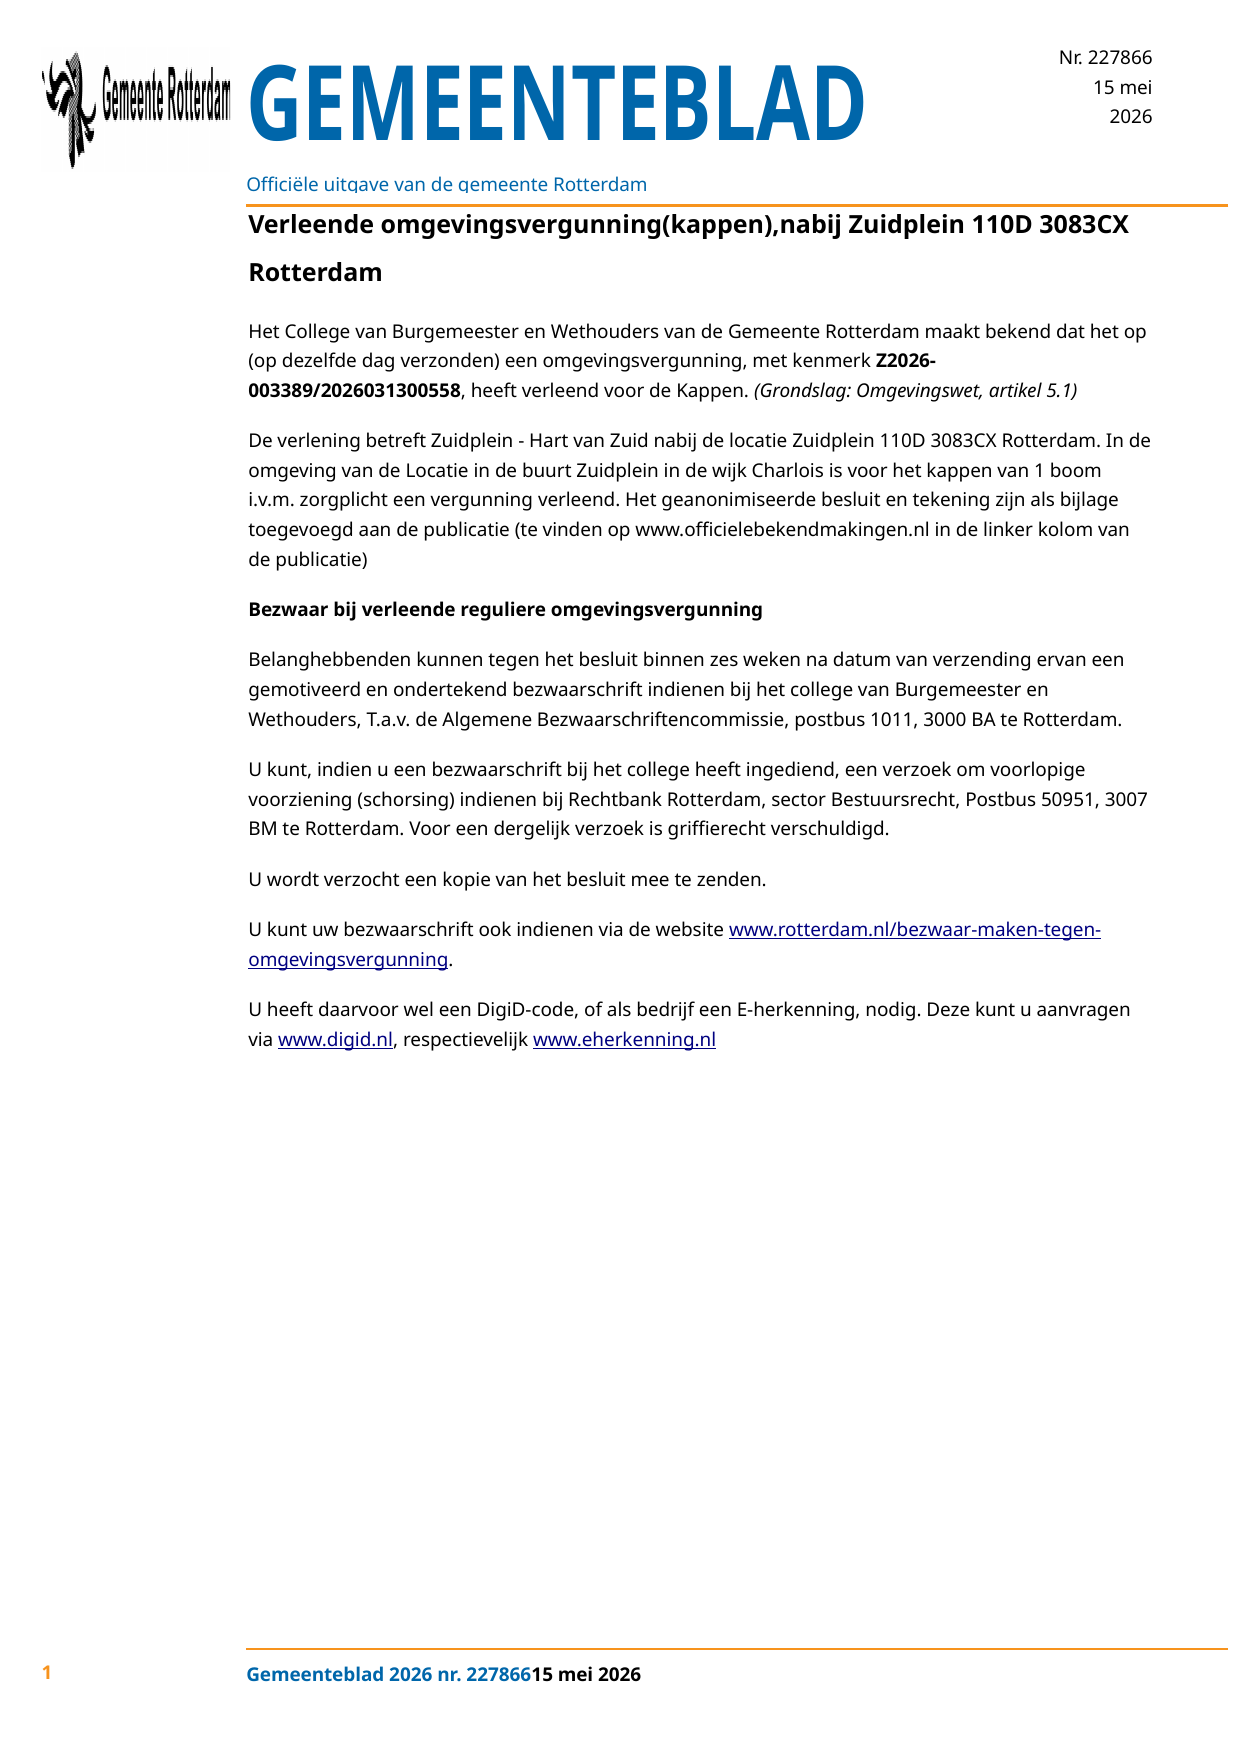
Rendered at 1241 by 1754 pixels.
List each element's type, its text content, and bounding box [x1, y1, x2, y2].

picture [41, 47, 231, 172]
text U heeft daarvoor wel een DigiD-code, of als bedrijf een E-herkenning, nodig. Deze kunt u aanvragen via www.digid.nl, respectievelijk www.eherkenning.nl [248, 996, 1152, 1052]
text Belanghebbenden kunnen tegen het besluit binnen zes weken na datum van verzending ervan een gemotiveerd en ondertekend bezwaarschrift indienen bij het college van Burgemeester en Wethouders, T.a.v. de Algemene Bezwaarschriftencommissie, postbus 1011, 3000 BA te Rotterdam. [248, 647, 1152, 732]
text Verleende omgevingsvergunning(kappen),nabij Zuidplein 110D 3083CX Rotterdam [248, 207, 1152, 288]
text U wordt verzocht een kopie van het besluit mee te zenden. [248, 866, 1152, 892]
text U kunt uw bezwaarschrift ook indienen via de website www.rotterdam.nl/bezwaar-maken-tegen-omgevingsvergunning. [248, 916, 1152, 972]
text Bezwaar bij verleende reguliere omgevingsvergunning [248, 596, 1152, 622]
text De verlening betreft Zuidplein - Hart van Zuid nabij de locatie Zuidplein 110D 3083CX Rotterdam. In de omgeving van de Locatie in de buurt Zuidplein in de wijk Charlois is voor het kappen van 1 boom i.v.m. zorgplicht een vergunning verleend. Het geanonimiseerde besluit en tekening zijn als bijlage toegevoegd aan de publicatie (te vinden op www.officielebekendmakingen.nl in de linker kolom van de publicatie) [248, 427, 1152, 572]
text Het College van Burgemeester en Wethouders van de Gemeente Rotterdam maakt bekend dat het op (op dezelfde dag verzonden) een omgevingsvergunning, met kenmerk Z2026-003389/2026031300558, heeft verleend voor de Kappen. (Grondslag: Omgevingswet, artikel 5.1) [248, 318, 1152, 403]
text U kunt, indien u een bezwaarschrift bij het college heeft ingediend, een verzoek om voorlopige voorziening (schorsing) indienen bij Rechtbank Rotterdam, sector Bestuursrecht, Postbus 50951, 3007 BM te Rotterdam. Voor een dergelijk verzoek is griffierecht verschuldigd. [248, 756, 1152, 841]
